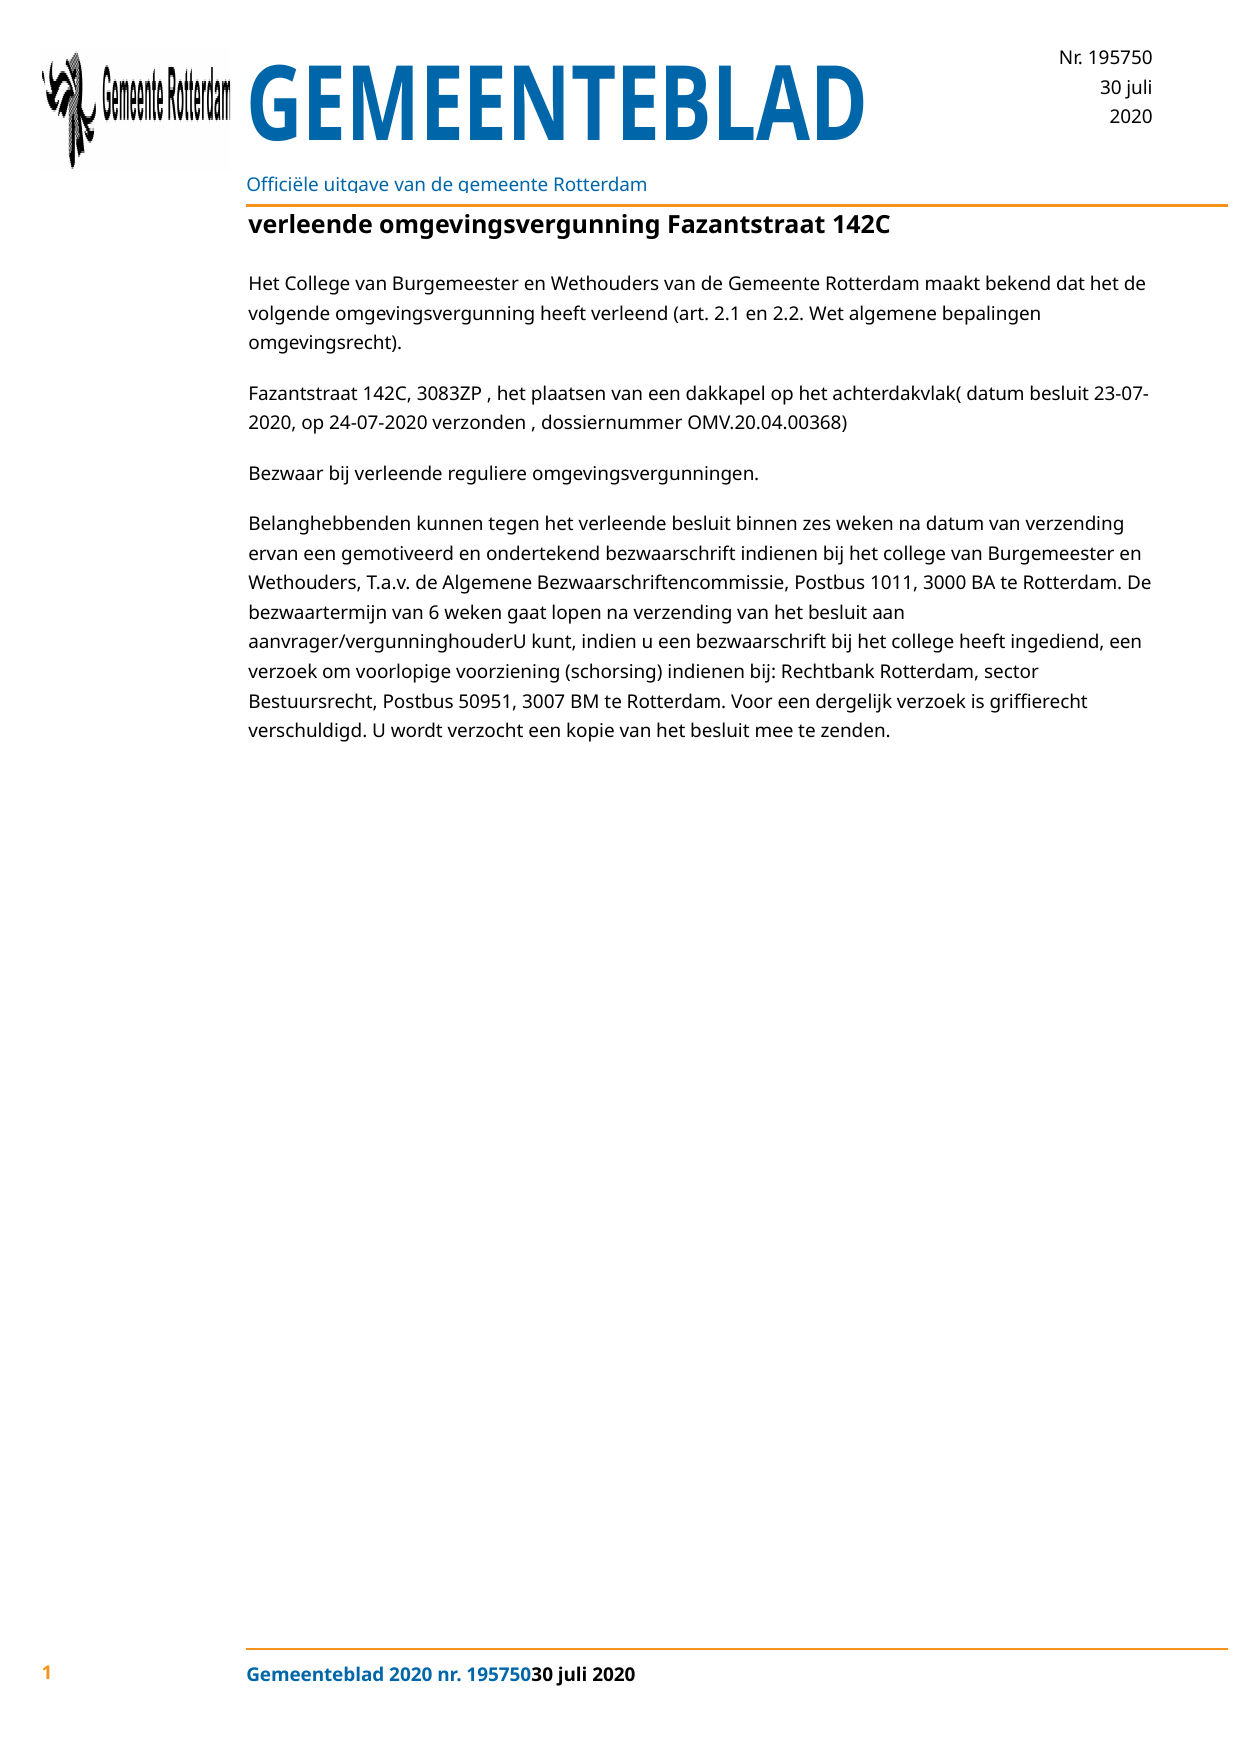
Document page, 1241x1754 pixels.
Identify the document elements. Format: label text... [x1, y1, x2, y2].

text verleende omgevingsvergunning Fazantstraat 142C [248, 207, 1152, 241]
text Bezwaar bij verleende reguliere omgevingsvergunningen. [248, 460, 1152, 486]
text Fazantstraat 142C, 3083ZP , het plaatsen van een dakkapel op het achterdakvlak( datum besluit 23-07-2020, op 24-07-2020 verzonden , dossiernummer OMV.20.04.00368) [248, 380, 1152, 435]
text Belanghebbenden kunnen tegen het verleende besluit binnen zes weken na datum van verzending ervan een gemotiveerd en ondertekend bezwaarschrift indienen bij het college van Burgemeester en Wethouders, T.a.v. de Algemene Bezwaarschriftencommissie, Postbus 1011, 3000 BA te Rotterdam. De bezwaartermijn van 6 weken gaat lopen na verzending van het besluit aan aanvrager/vergunninghouderU kunt, indien u een bezwaarschrift bij het college heeft ingediend, een verzoek om voorlopige voorziening (schorsing) indienen bij: Rechtbank Rotterdam, sector Bestuursrecht, Postbus 50951, 3007 BM te Rotterdam. Voor een dergelijk verzoek is griffierecht verschuldigd. U wordt verzocht een kopie van het besluit mee te zenden. [248, 510, 1152, 743]
text Het College van Burgemeester en Wethouders van de Gemeente Rotterdam maakt bekend dat het de volgende omgevingsvergunning heeft verleend (art. 2.1 en 2.2. Wet algemene bepalingen omgevingsrecht). [248, 270, 1152, 355]
picture [41, 47, 231, 172]
